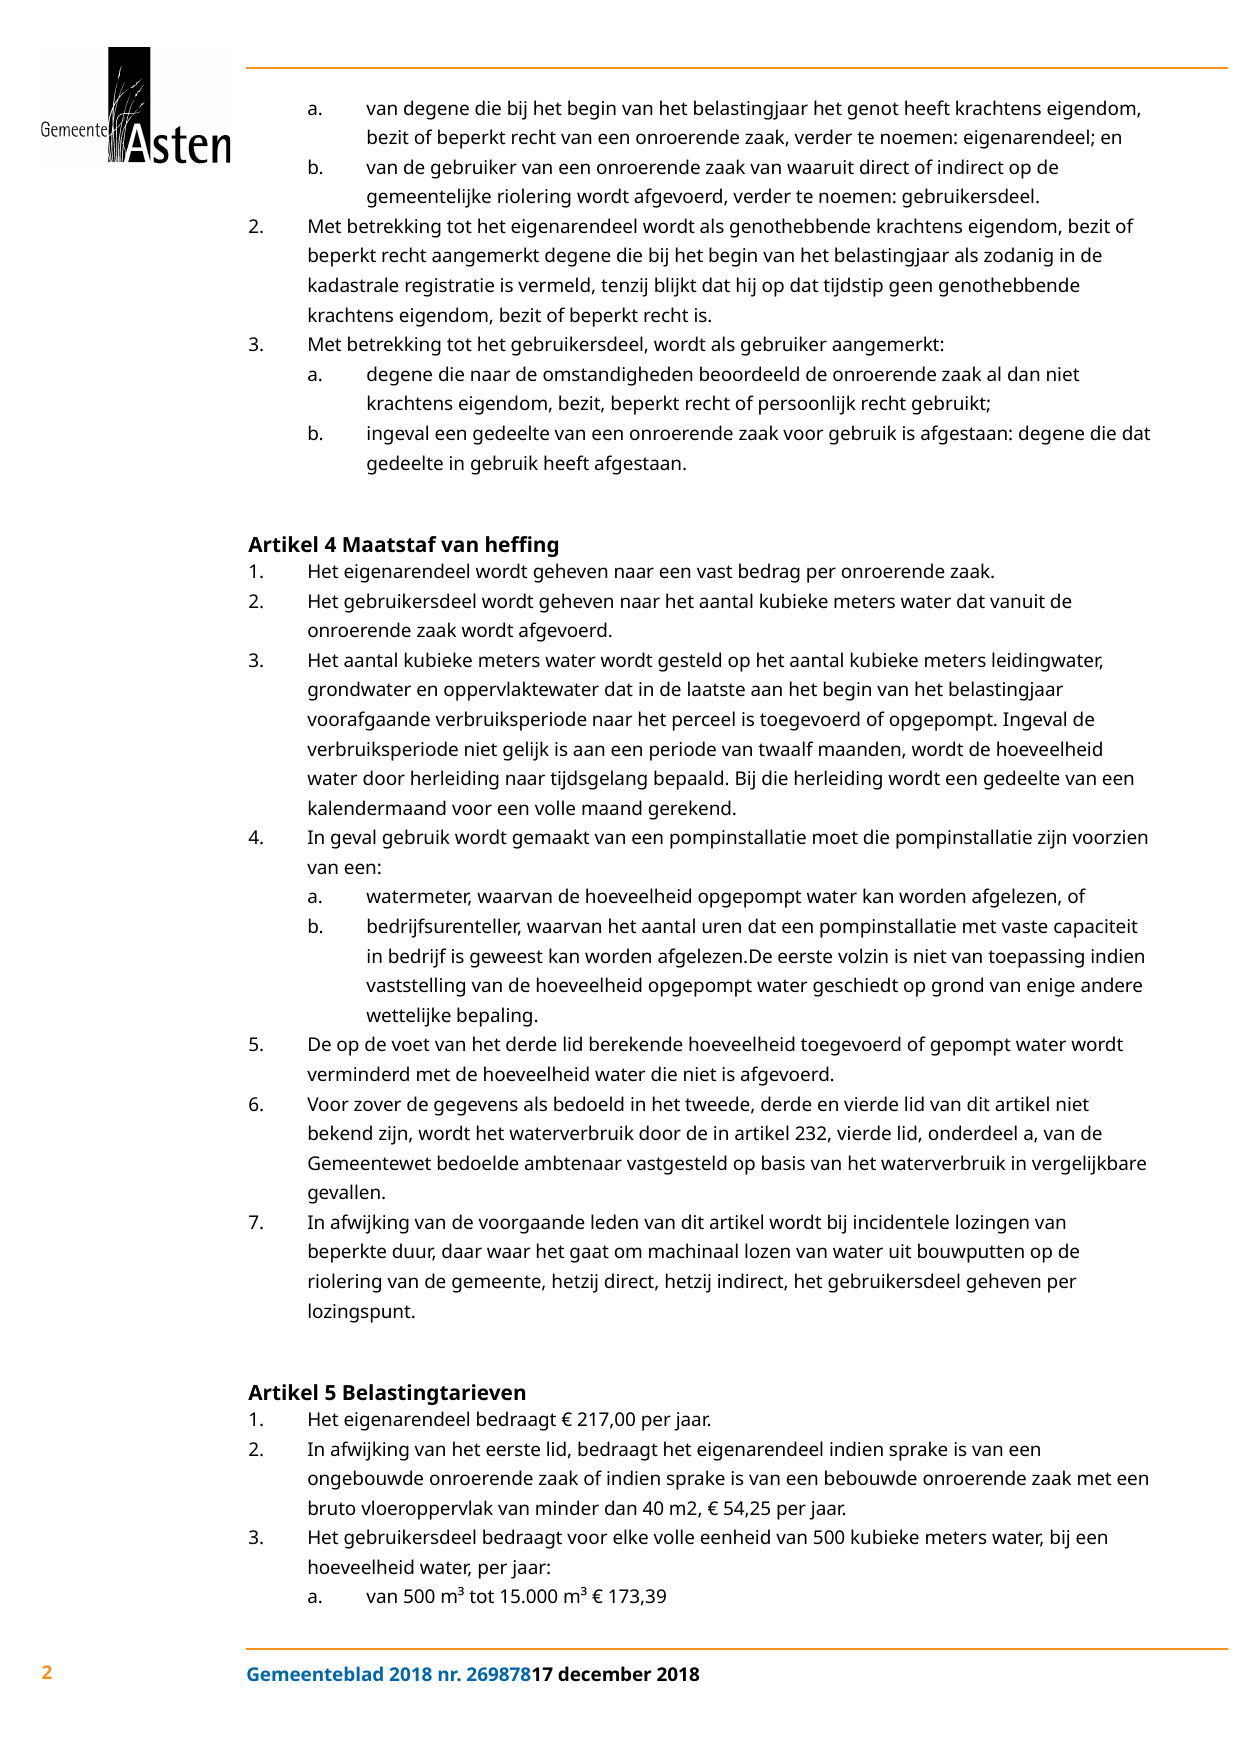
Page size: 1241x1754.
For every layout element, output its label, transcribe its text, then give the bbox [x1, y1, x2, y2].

list Het gebruikersdeel bedraagt voor elke volle eenheid van 500 kubieke meters water, bij een hoeveelheid water, per jaar: [248, 1524, 1152, 1580]
list In afwijking van het eerste lid, bedraagt het eigenarendeel indien sprake is van een ongebouwde onroerende zaak of indien sprake is van een bebouwde onroerende zaak met een bruto vloeroppervlak van minder dan 40 m2, € 54,25 per jaar. [248, 1436, 1152, 1521]
list van 500 m³ tot 15.000 m³ € 173,39 [307, 1584, 1152, 1609]
list Het aantal kubieke meters water wordt gesteld op het aantal kubieke meters leidingwater, grondwater en oppervlaktewater dat in de laatste aan het begin van het belastingjaar voorafgaande verbruiksperiode naar het perceel is toegevoerd of opgepompt. Ingeval de verbruiksperiode niet gelijk is aan een periode van twaalf maanden, wordt de hoeveelheid water door herleiding naar tijdsgelang bepaald. Bij die herleiding wordt een gedeelte van een kalendermaand voor een volle maand gerekend. [248, 647, 1152, 821]
list In afwijking van de voorgaande leden van dit artikel wordt bij incidentele lozingen van beperkte duur, daar waar het gaat om machinaal lozen van water uit bouwputten op de riolering van de gemeente, hetzij direct, hetzij indirect, het gebruikersdeel geheven per lozingspunt. [248, 1209, 1152, 1323]
list bedrijfsurenteller, waarvan het aantal uren dat een pompinstallatie met vaste capaciteit in bedrijf is geweest kan worden afgelezen.De eerste volzin is niet van toepassing indien vaststelling van de hoeveelheid opgepompt water geschiedt op grond van enige andere wettelijke bepaling. [307, 913, 1152, 1028]
list Het eigenarendeel wordt geheven naar een vast bedrag per onroerende zaak. [248, 558, 1152, 584]
list Voor zover de gegevens als bedoeld in het tweede, derde en vierde lid van dit artikel niet bekend zijn, wordt het waterverbruik door de in artikel 232, vierde lid, onderdeel a, van de Gemeentewet bedoelde ambtenaar vastgesteld op basis van het waterverbruik in vergelijkbare gevallen. [248, 1091, 1152, 1205]
list ingeval een gedeelte van een onroerende zaak voor gebruik is afgestaan: degene die dat gedeelte in gebruik heeft afgestaan. [307, 420, 1152, 476]
list Het eigenarendeel bedraagt € 217,00 per jaar. [248, 1406, 1152, 1432]
list Met betrekking tot het gebruikersdeel, wordt als gebruiker aangemerkt: [248, 331, 1152, 357]
text Artikel 5 Belastingtarieven [248, 1378, 1152, 1406]
list Het gebruikersdeel wordt geheven naar het aantal kubieke meters water dat vanuit de onroerende zaak wordt afgevoerd. [248, 588, 1152, 643]
picture [41, 47, 231, 172]
list Met betrekking tot het eigenarendeel wordt als genothebbende krachtens eigendom, bezit of beperkt recht aangemerkt degene die bij het begin van het belastingjaar als zodanig in de kadastrale registratie is vermeld, tenzij blijkt dat hij op dat tijdstip geen genothebbende krachtens eigendom, bezit of beperkt recht is. [248, 213, 1152, 328]
list van de gebruiker van een onroerende zaak van waaruit direct of indirect op de gemeentelijke riolering wordt afgevoerd, verder te noemen: gebruikersdeel. [307, 154, 1152, 209]
list watermeter, waarvan de hoeveelheid opgepompt water kan worden afgelezen, of [307, 884, 1152, 909]
text Artikel 4 Maatstaf van heffing [248, 530, 1152, 558]
list degene die naar de omstandigheden beoordeeld de onroerende zaak al dan niet krachtens eigendom, bezit, beperkt recht of persoonlijk recht gebruikt; [307, 361, 1152, 416]
list In geval gebruik wordt gemaakt van een pompinstallatie moet die pompinstallatie zijn voorzien van een: [248, 824, 1152, 880]
list van degene die bij het begin van het belastingjaar het genot heeft krachtens eigendom, bezit of beperkt recht van een onroerende zaak, verder te noemen: eigenarendeel; en [307, 95, 1152, 150]
list De op de voet van het derde lid berekende hoeveelheid toegevoerd of gepompt water wordt verminderd met de hoeveelheid water die niet is afgevoerd. [248, 1032, 1152, 1087]
